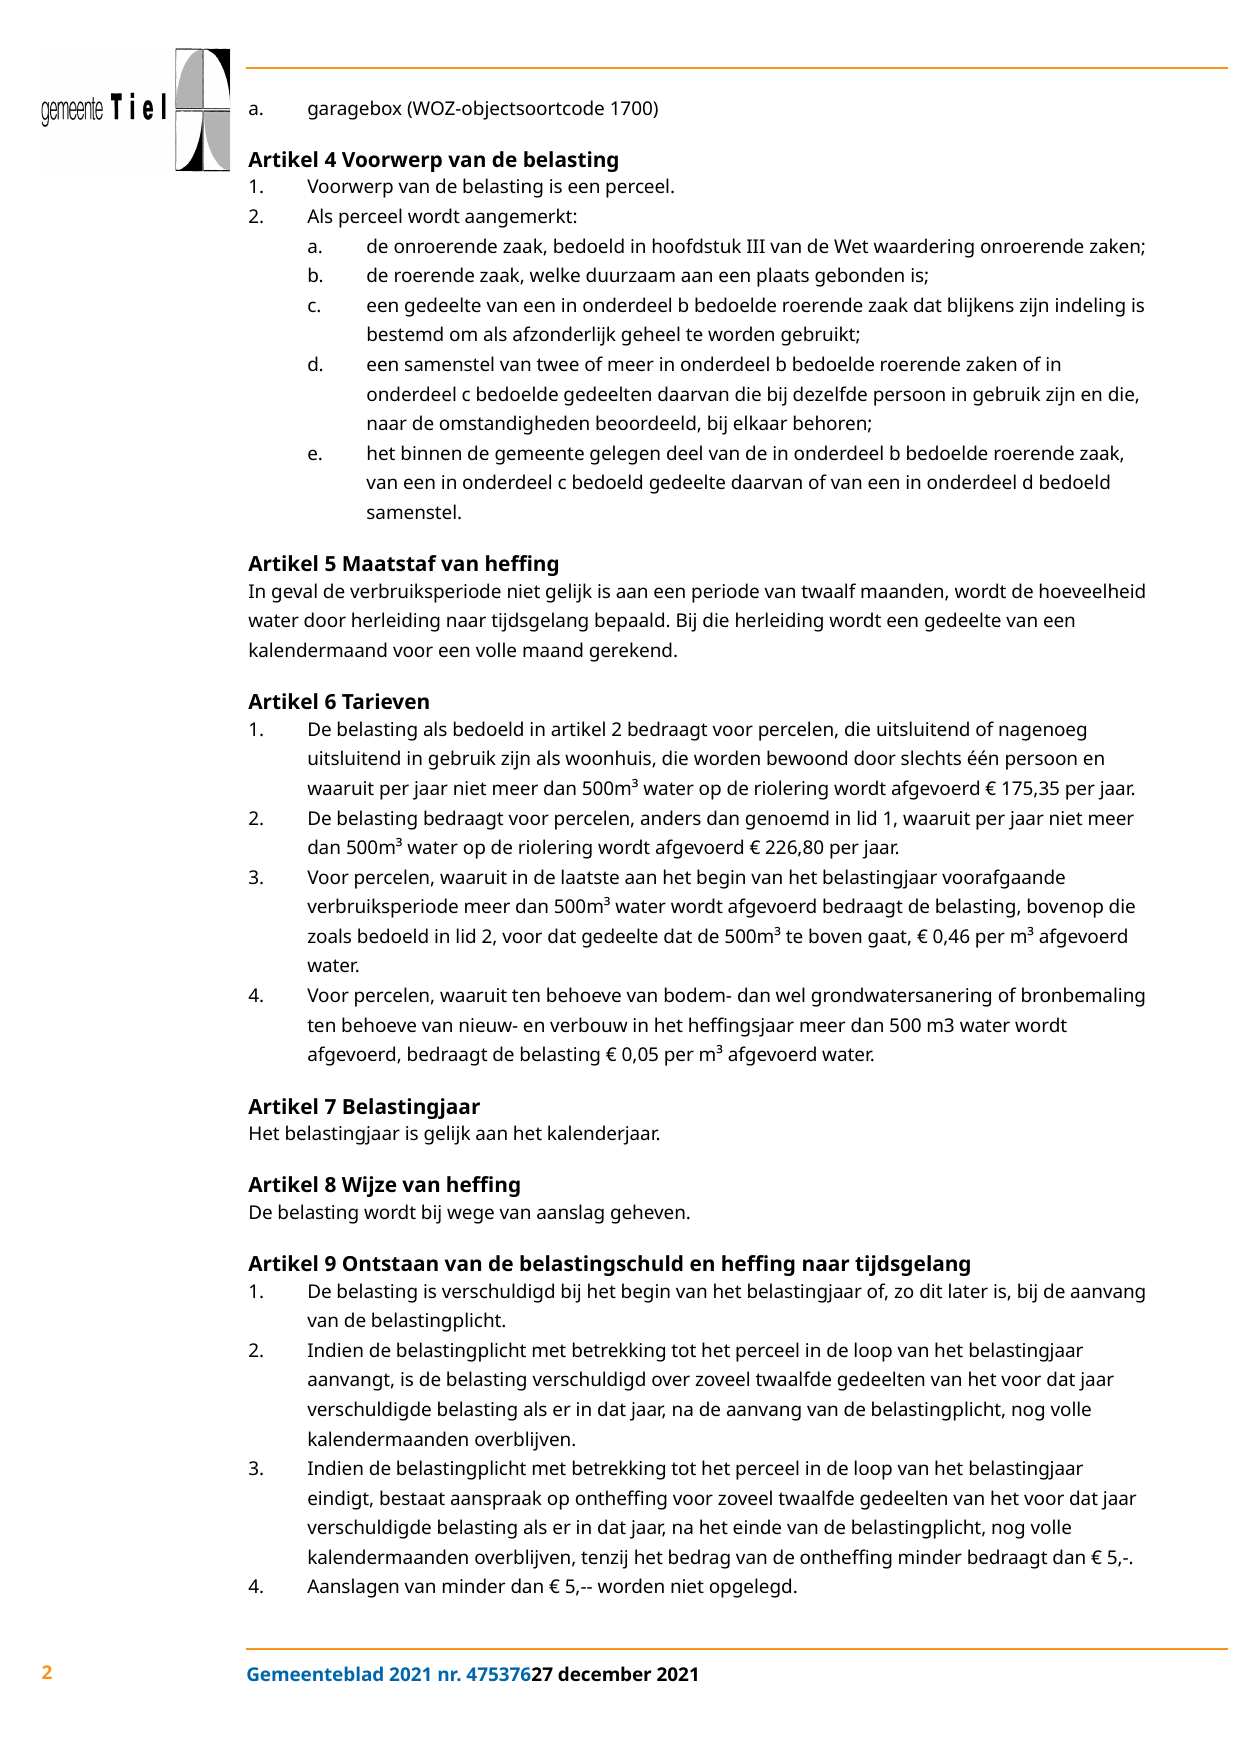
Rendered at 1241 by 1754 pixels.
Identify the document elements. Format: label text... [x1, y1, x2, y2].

list de onroerende zaak, bedoeld in hoofdstuk III van de Wet waardering onroerende zaken; [307, 233, 1152, 258]
list De belasting is verschuldigd bij het begin van het belastingjaar of, zo dit later is, bij de aanvang van de belastingplicht. [248, 1278, 1152, 1333]
text Artikel 8 Wijze van heffing [248, 1171, 1152, 1199]
list Voorwerp van de belasting is een perceel. [248, 174, 1152, 199]
list Indien de belastingplicht met betrekking tot het perceel in de loop van het belastingjaar aanvangt, is de belasting verschuldigd over zoveel twaalfde gedeelten van het voor dat jaar verschuldigde belasting als er in dat jaar, na de aanvang van de belastingplicht, nog volle kalendermaanden overblijven. [248, 1337, 1152, 1452]
list Voor percelen, waaruit in de laatste aan het begin van het belastingjaar voorafgaande verbruiksperiode meer dan 500m³ water wordt afgevoerd bedraagt de belasting, bovenop die zoals bedoeld in lid 2, voor dat gedeelte dat de 500m³ te boven gaat, € 0,46 per m³ afgevoerd water. [248, 864, 1152, 978]
list De belasting bedraagt voor percelen, anders dan genoemd in lid 1, waaruit per jaar niet meer dan 500m³ water op de riolering wordt afgevoerd € 226,80 per jaar. [248, 805, 1152, 860]
text Artikel 7 Belastingjaar [248, 1092, 1152, 1120]
list het binnen de gemeente gelegen deel van de in onderdeel b bedoelde roerende zaak, van een in onderdeel c bedoeld gedeelte daarvan of van een in onderdeel d bedoeld samenstel. [307, 440, 1152, 525]
list garagebox (WOZ-objectsoortcode 1700) [248, 95, 1152, 121]
text Artikel 4 Voorwerp van de belasting [248, 145, 1152, 174]
list Als perceel wordt aangemerkt: [248, 203, 1152, 229]
text Het belastingjaar is gelijk aan het kalenderjaar. [248, 1120, 1152, 1146]
list Aanslagen van minder dan € 5,-- worden niet opgelegd. [248, 1574, 1152, 1599]
text Artikel 5 Maatstaf van heffing [248, 549, 1152, 578]
list Indien de belastingplicht met betrekking tot het perceel in de loop van het belastingjaar eindigt, bestaat aanspraak op ontheffing voor zoveel twaalfde gedeelten van het voor dat jaar verschuldigde belasting als er in dat jaar, na het einde van de belastingplicht, nog volle kalendermaanden overblijven, tenzij het bedrag van de ontheffing minder bedraagt dan € 5,-. [248, 1455, 1152, 1570]
picture [41, 47, 231, 172]
text In geval de verbruiksperiode niet gelijk is aan een periode van twaalf maanden, wordt de hoeveelheid water door herleiding naar tijdsgelang bepaald. Bij die herleiding wordt een gedeelte van een kalendermaand voor een volle maand gerekend. [248, 578, 1152, 663]
list Voor percelen, waaruit ten behoeve van bodem- dan wel grondwatersanering of bronbemaling ten behoeve van nieuw- en verbouw in het heffingsjaar meer dan 500 m3 water wordt afgevoerd, bedraagt de belasting € 0,05 per m³ afgevoerd water. [248, 982, 1152, 1067]
list De belasting als bedoeld in artikel 2 bedraagt voor percelen, die uitsluitend of nagenoeg uitsluitend in gebruik zijn als woonhuis, die worden bewoond door slechts één persoon en waaruit per jaar niet meer dan 500m³ water op de riolering wordt afgevoerd € 175,35 per jaar. [248, 716, 1152, 801]
text De belasting wordt bij wege van aanslag geheven. [248, 1199, 1152, 1225]
text Artikel 6 Tarieven [248, 687, 1152, 716]
text Artikel 9 Ontstaan van de belastingschuld en heffing naar tijdsgelang [248, 1249, 1152, 1278]
list een gedeelte van een in onderdeel b bedoelde roerende zaak dat blijkens zijn indeling is bestemd om als afzonderlijk geheel te worden gebruikt; [307, 292, 1152, 347]
list een samenstel van twee of meer in onderdeel b bedoelde roerende zaken of in onderdeel c bedoelde gedeelten daarvan die bij dezelfde persoon in gebruik zijn en die, naar de omstandigheden beoordeeld, bij elkaar behoren; [307, 351, 1152, 436]
list de roerende zaak, welke duurzaam aan een plaats gebonden is; [307, 262, 1152, 288]
